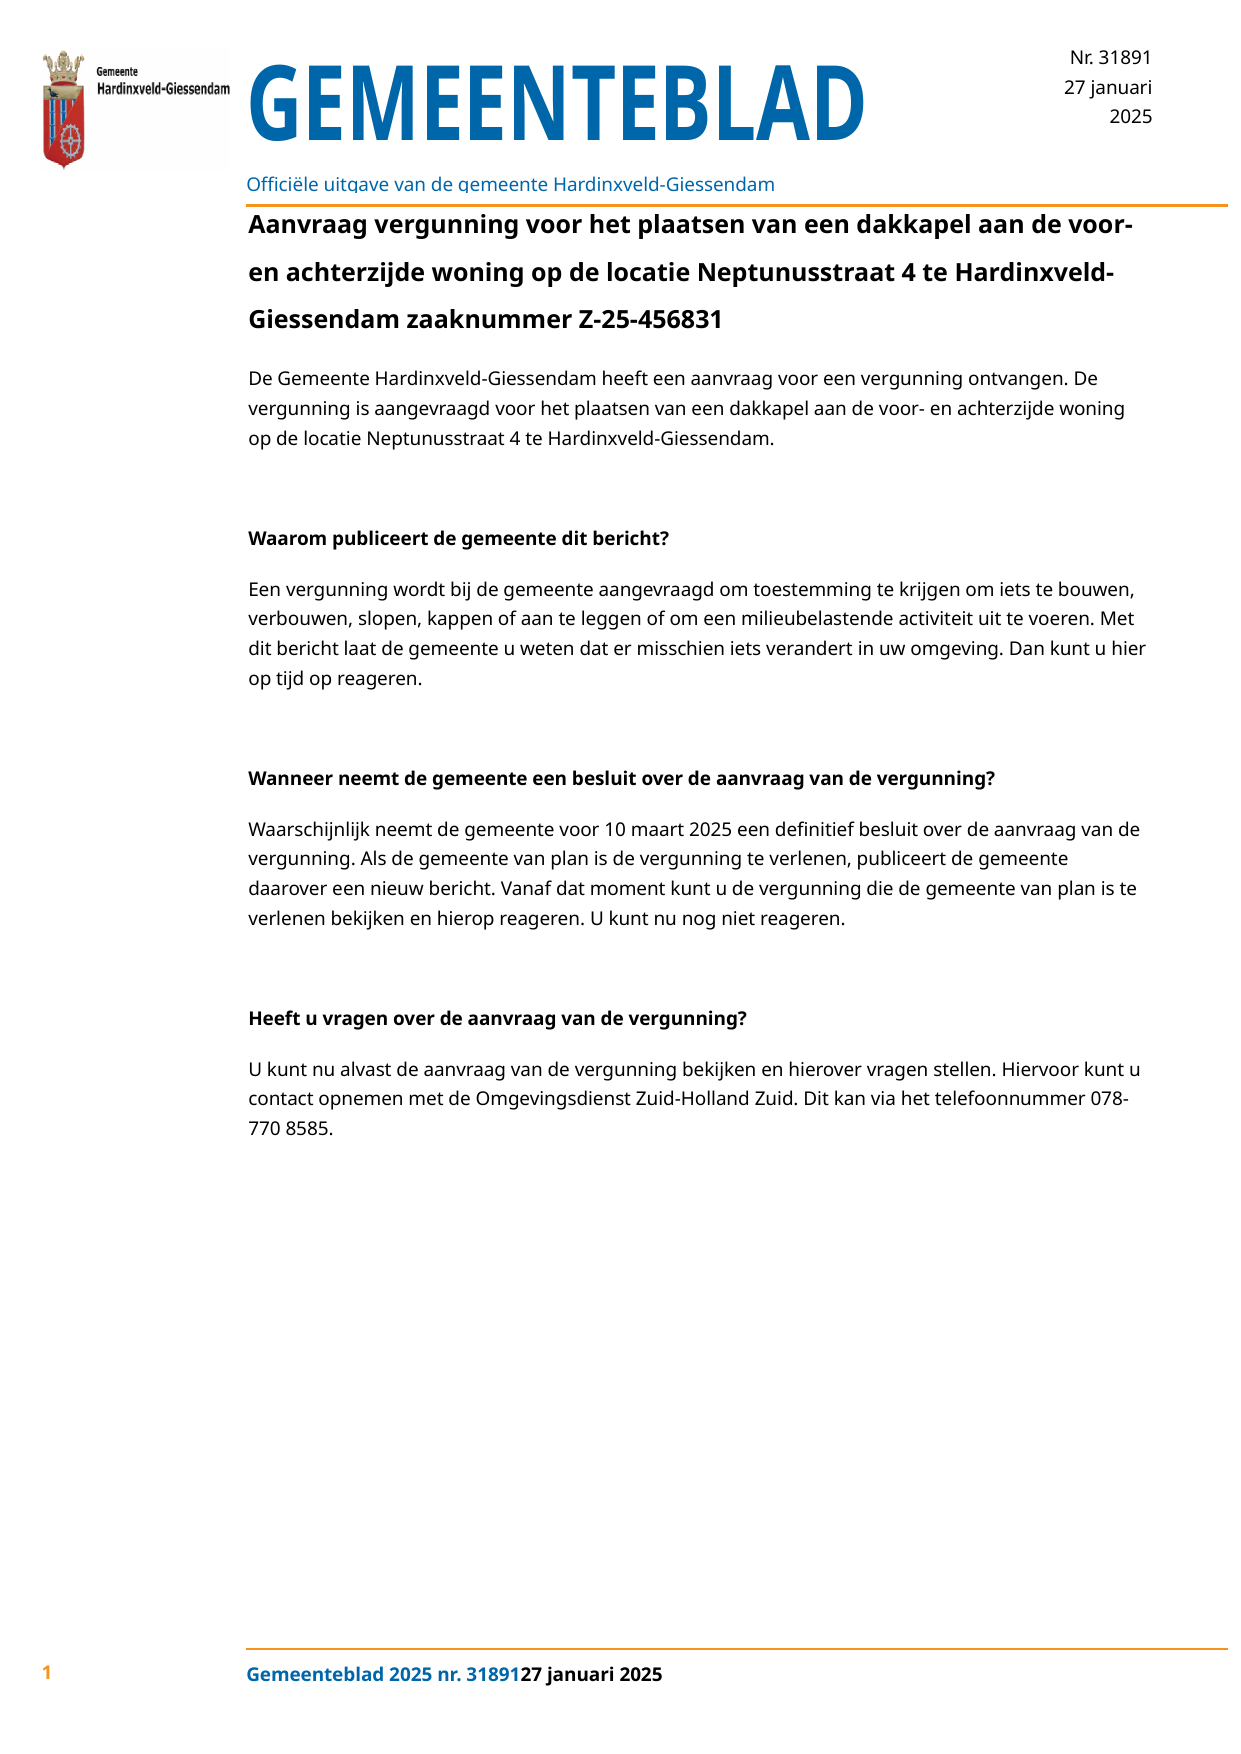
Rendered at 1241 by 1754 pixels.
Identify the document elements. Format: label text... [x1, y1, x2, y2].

text Waarschijnlijk neemt de gemeente voor 10 maart 2025 een definitief besluit over de aanvraag van de vergunning. Als de gemeente van plan is de vergunning te verlenen, publiceert de gemeente daarover een nieuw bericht. Vanaf dat moment kunt u de vergunning die de gemeente van plan is te verlenen bekijken en hierop reageren. U kunt nu nog niet reageren. [248, 816, 1152, 930]
text Heeft u vragen over de aanvraag van de vergunning? [248, 1006, 1152, 1031]
text Aanvraag vergunning voor het plaatsen van een dakkapel aan de voor- en achterzijde woning op de locatie Neptunusstraat 4 te Hardinxveld-Giessendam zaaknummer Z-25-456831 [248, 207, 1152, 336]
text De Gemeente Hardinxveld-Giessendam heeft een aanvraag voor een vergunning ontvangen. De vergunning is aangevraagd voor het plaatsen van een dakkapel aan de voor- en achterzijde woning op de locatie Neptunusstraat 4 te Hardinxveld-Giessendam. [248, 366, 1152, 450]
text Waarom publiceert de gemeente dit bericht? [248, 526, 1152, 551]
picture [41, 47, 231, 172]
text Wanneer neemt de gemeente een besluit over de aanvraag van de vergunning? [248, 766, 1152, 791]
text Een vergunning wordt bij de gemeente aangevraagd om toestemming te krijgen om iets te bouwen, verbouwen, slopen, kappen of aan te leggen of om een milieubelastende activiteit uit te voeren. Met dit bericht laat de gemeente u weten dat er misschien iets verandert in uw omgeving. Dan kunt u hier op tijd op reageren. [248, 576, 1152, 690]
text U kunt nu alvast de aanvraag van de vergunning bekijken en hierover vragen stellen. Hiervoor kunt u contact opnemen met de Omgevingsdienst Zuid-Holland Zuid. Dit kan via het telefoonnummer 078-770 8585. [248, 1056, 1152, 1141]
